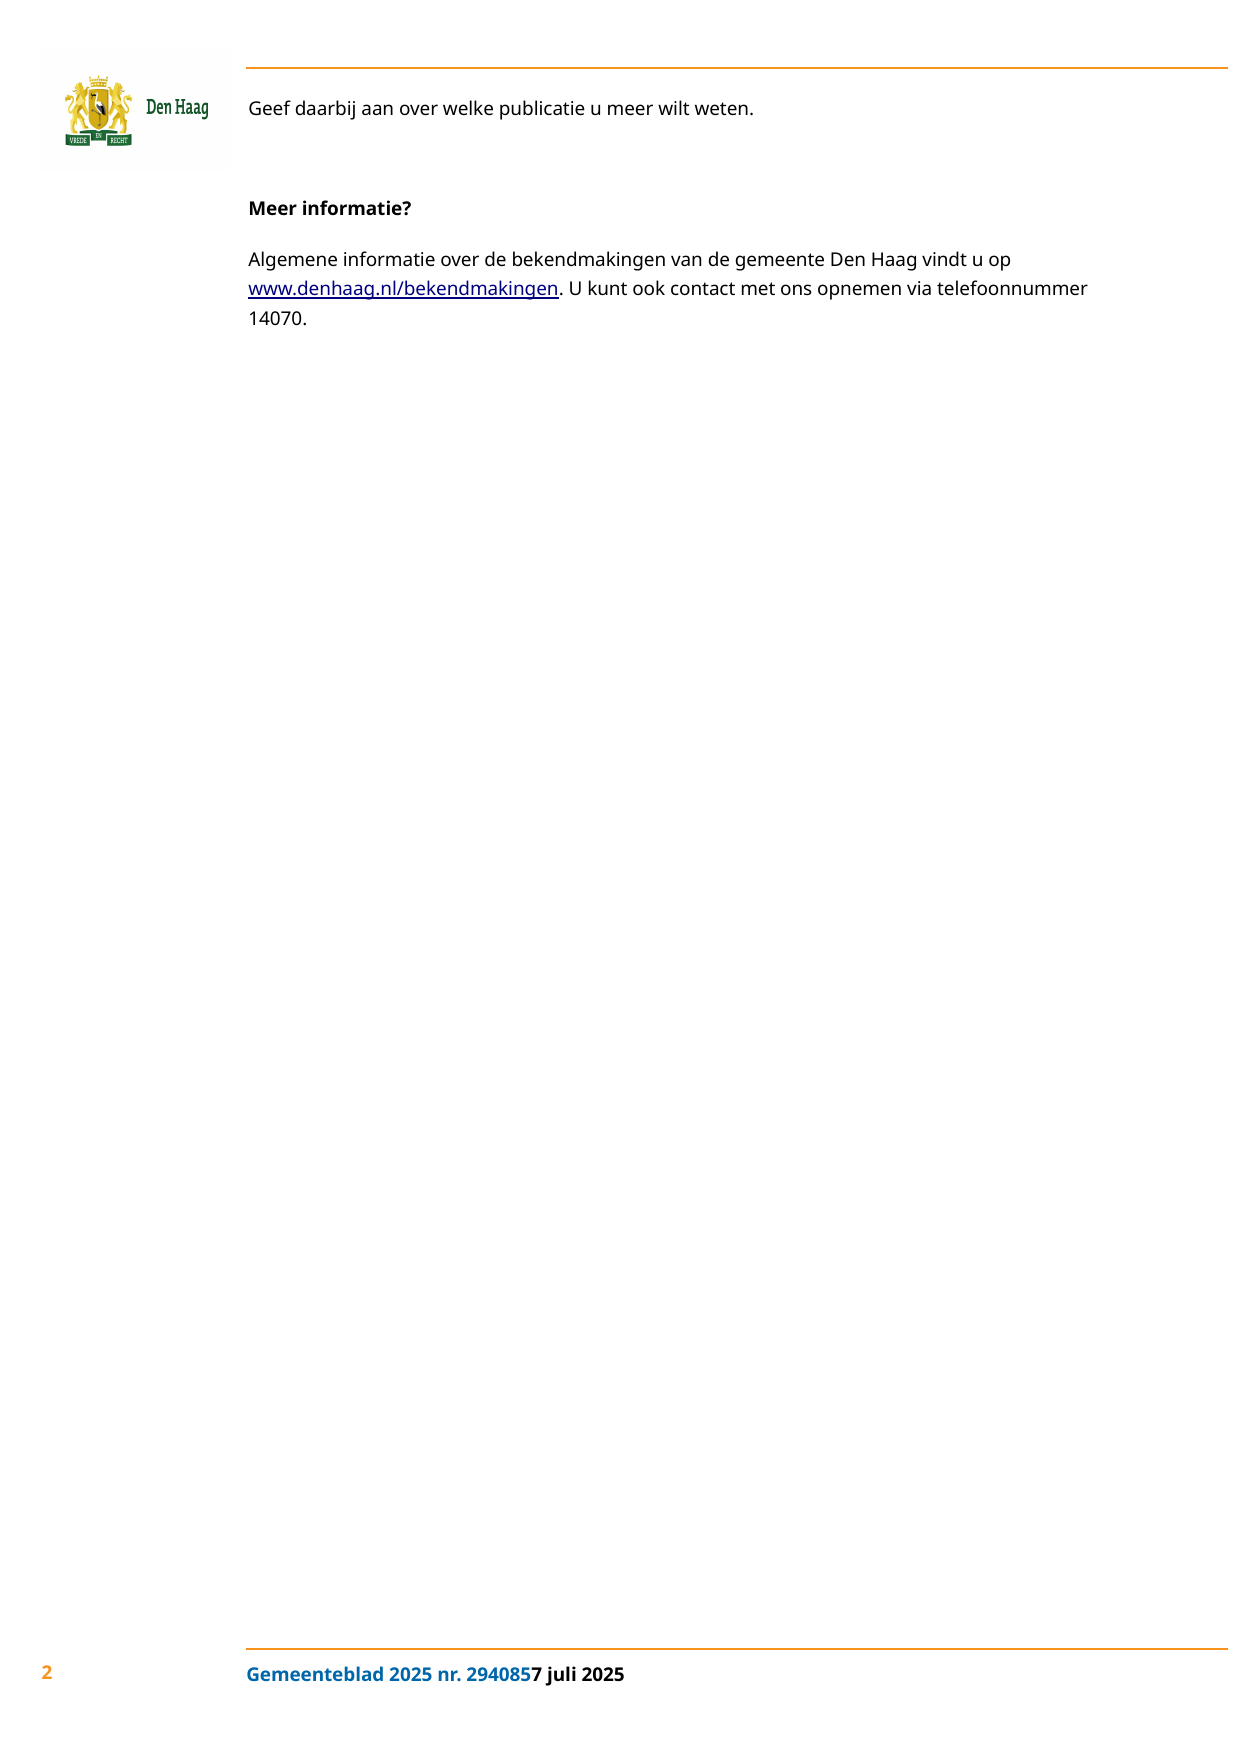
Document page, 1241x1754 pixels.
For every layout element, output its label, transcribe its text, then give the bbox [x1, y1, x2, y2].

text Geef daarbij aan over welke publicatie u meer wilt weten. [248, 95, 1152, 121]
text Meer informatie? [248, 196, 1152, 221]
text Algemene informatie over de bekendmakingen van de gemeente Den Haag vindt u op www.denhaag.nl/bekendmakingen. U kunt ook contact met ons opnemen via telefoonnummer 14070. [248, 246, 1152, 331]
picture [41, 47, 231, 172]
